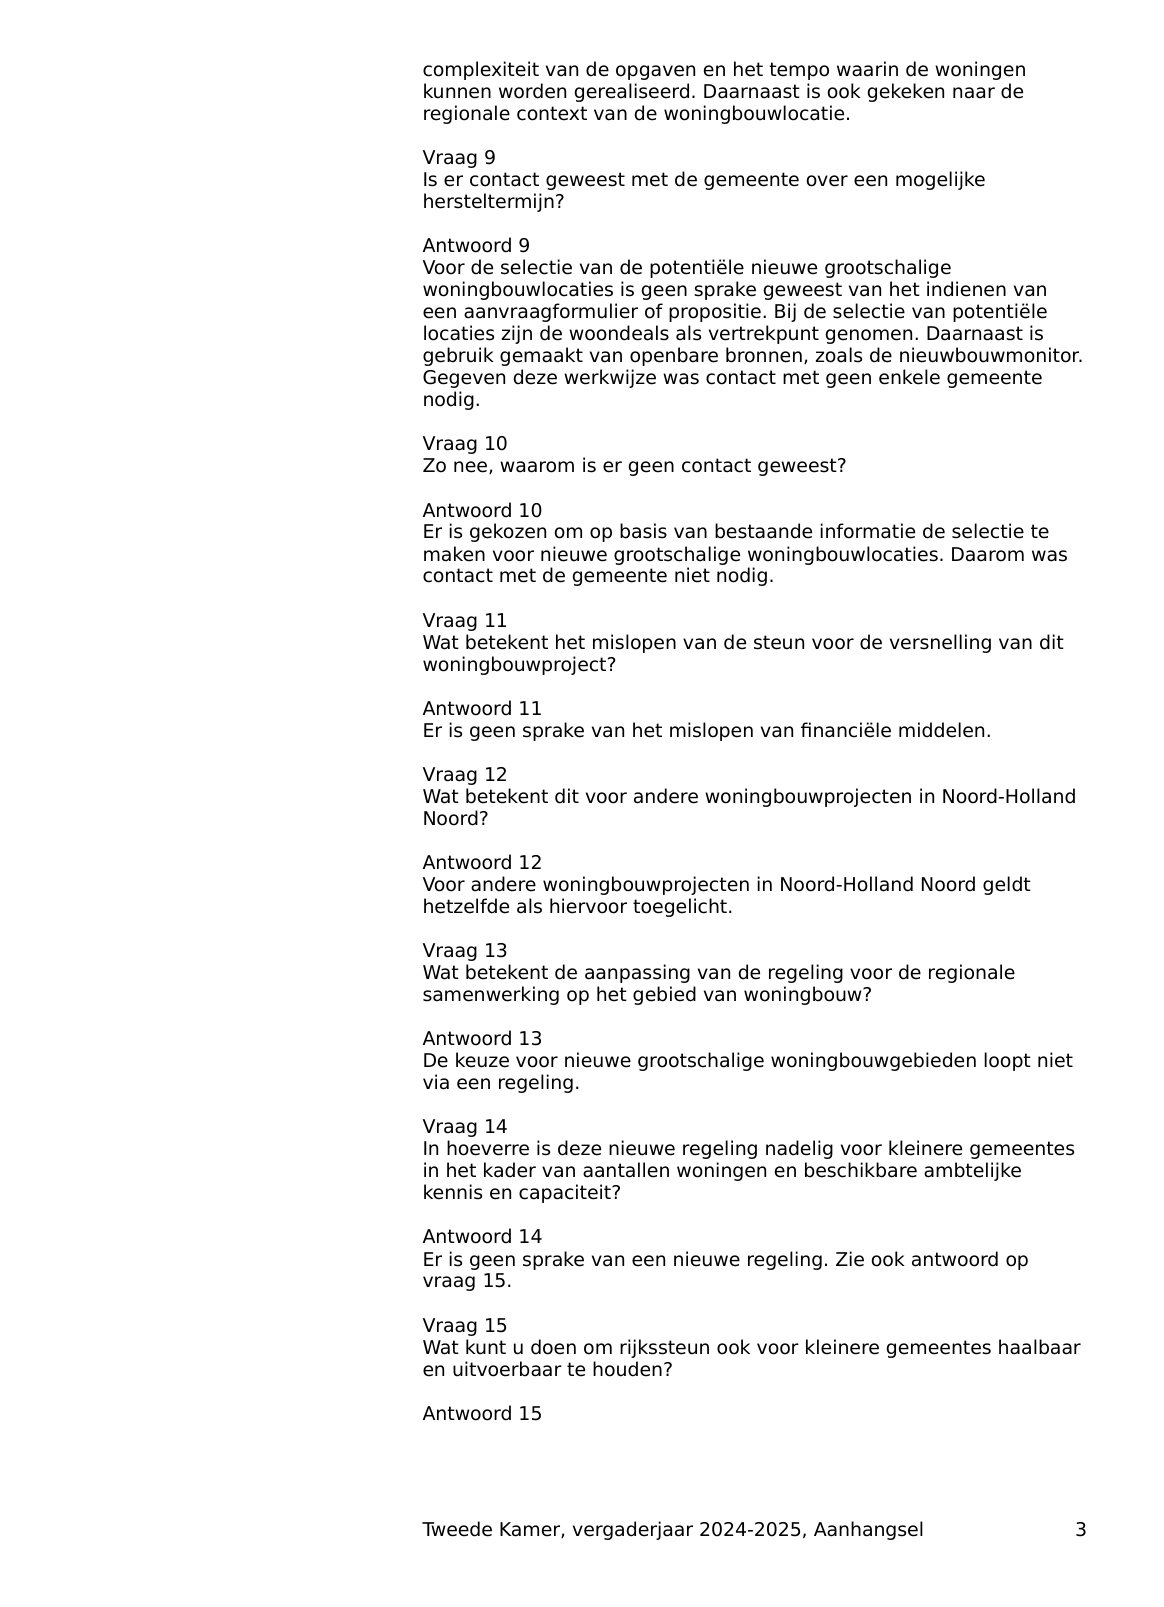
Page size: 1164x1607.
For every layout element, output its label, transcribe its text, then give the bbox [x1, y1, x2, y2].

text Is er contact geweest met de gemeente over een mogelijke hersteltermijn? [422, 169, 1087, 213]
text Antwoord 15 [422, 1403, 1087, 1425]
text Wat betekent de aanpassing van de regeling voor de regionale samenwerking op het gebied van woningbouw? [422, 962, 1087, 1006]
text Vraag 12 [422, 764, 1087, 786]
text Voor andere woningbouwprojecten in Noord-Holland Noord geldt hetzelfde als hiervoor toegelicht. [422, 874, 1087, 918]
text Antwoord 10 [422, 499, 1087, 521]
text In hoeverre is deze nieuwe regeling nadelig voor kleinere gemeentes in het kader van aantallen woningen en beschikbare ambtelijke kennis en capaciteit? [422, 1138, 1087, 1204]
text De keuze voor nieuwe grootschalige woningbouwgebieden loopt niet via een regeling. [422, 1050, 1087, 1094]
text Vraag 14 [422, 1116, 1087, 1138]
text Antwoord 13 [422, 1028, 1087, 1050]
text Er is gekozen om op basis van bestaande informatie de selectie te maken voor nieuwe grootschalige woningbouwlocaties. Daarom was contact met de gemeente niet nodig. [422, 521, 1087, 587]
text Voor de selectie van de potentiële nieuwe grootschalige woningbouwlocaties is geen sprake geweest van het indienen van een aanvraagformulier of propositie. Bij de selectie van potentiële locaties zijn de woondeals als vertrekpunt genomen. Daarnaast is gebruik gemaakt van openbare bronnen, zoals de nieuwbouwmonitor. Gegeven deze werkwijze was contact met geen enkele gemeente nodig. [422, 257, 1087, 411]
text Antwoord 11 [422, 698, 1087, 720]
text Zo nee, waarom is er geen contact geweest? [422, 455, 1087, 477]
text Vraag 10 [422, 433, 1087, 455]
text Vraag 13 [422, 940, 1087, 962]
text Er is geen sprake van het mislopen van financiële middelen. [422, 720, 1087, 742]
text Vraag 15 [422, 1314, 1087, 1337]
text Wat kunt u doen om rijkssteun ook voor kleinere gemeentes haalbaar en uitvoerbaar te houden? [422, 1337, 1087, 1381]
text Wat betekent dit voor andere woningbouwprojecten in Noord-Holland Noord? [422, 786, 1087, 830]
text Antwoord 12 [422, 852, 1087, 874]
text Vraag 11 [422, 609, 1087, 632]
text complexiteit van de opgaven en het tempo waarin de woningen kunnen worden gerealiseerd. Daarnaast is ook gekeken naar de regionale context van de woningbouwlocatie. [422, 59, 1087, 125]
text Antwoord 14 [422, 1226, 1087, 1248]
text Wat betekent het mislopen van de steun voor de versnelling van dit woningbouwproject? [422, 632, 1087, 676]
text Vraag 9 [422, 147, 1087, 169]
text Er is geen sprake van een nieuwe regeling. Zie ook antwoord op vraag 15. [422, 1248, 1087, 1292]
text Antwoord 9 [422, 235, 1087, 257]
